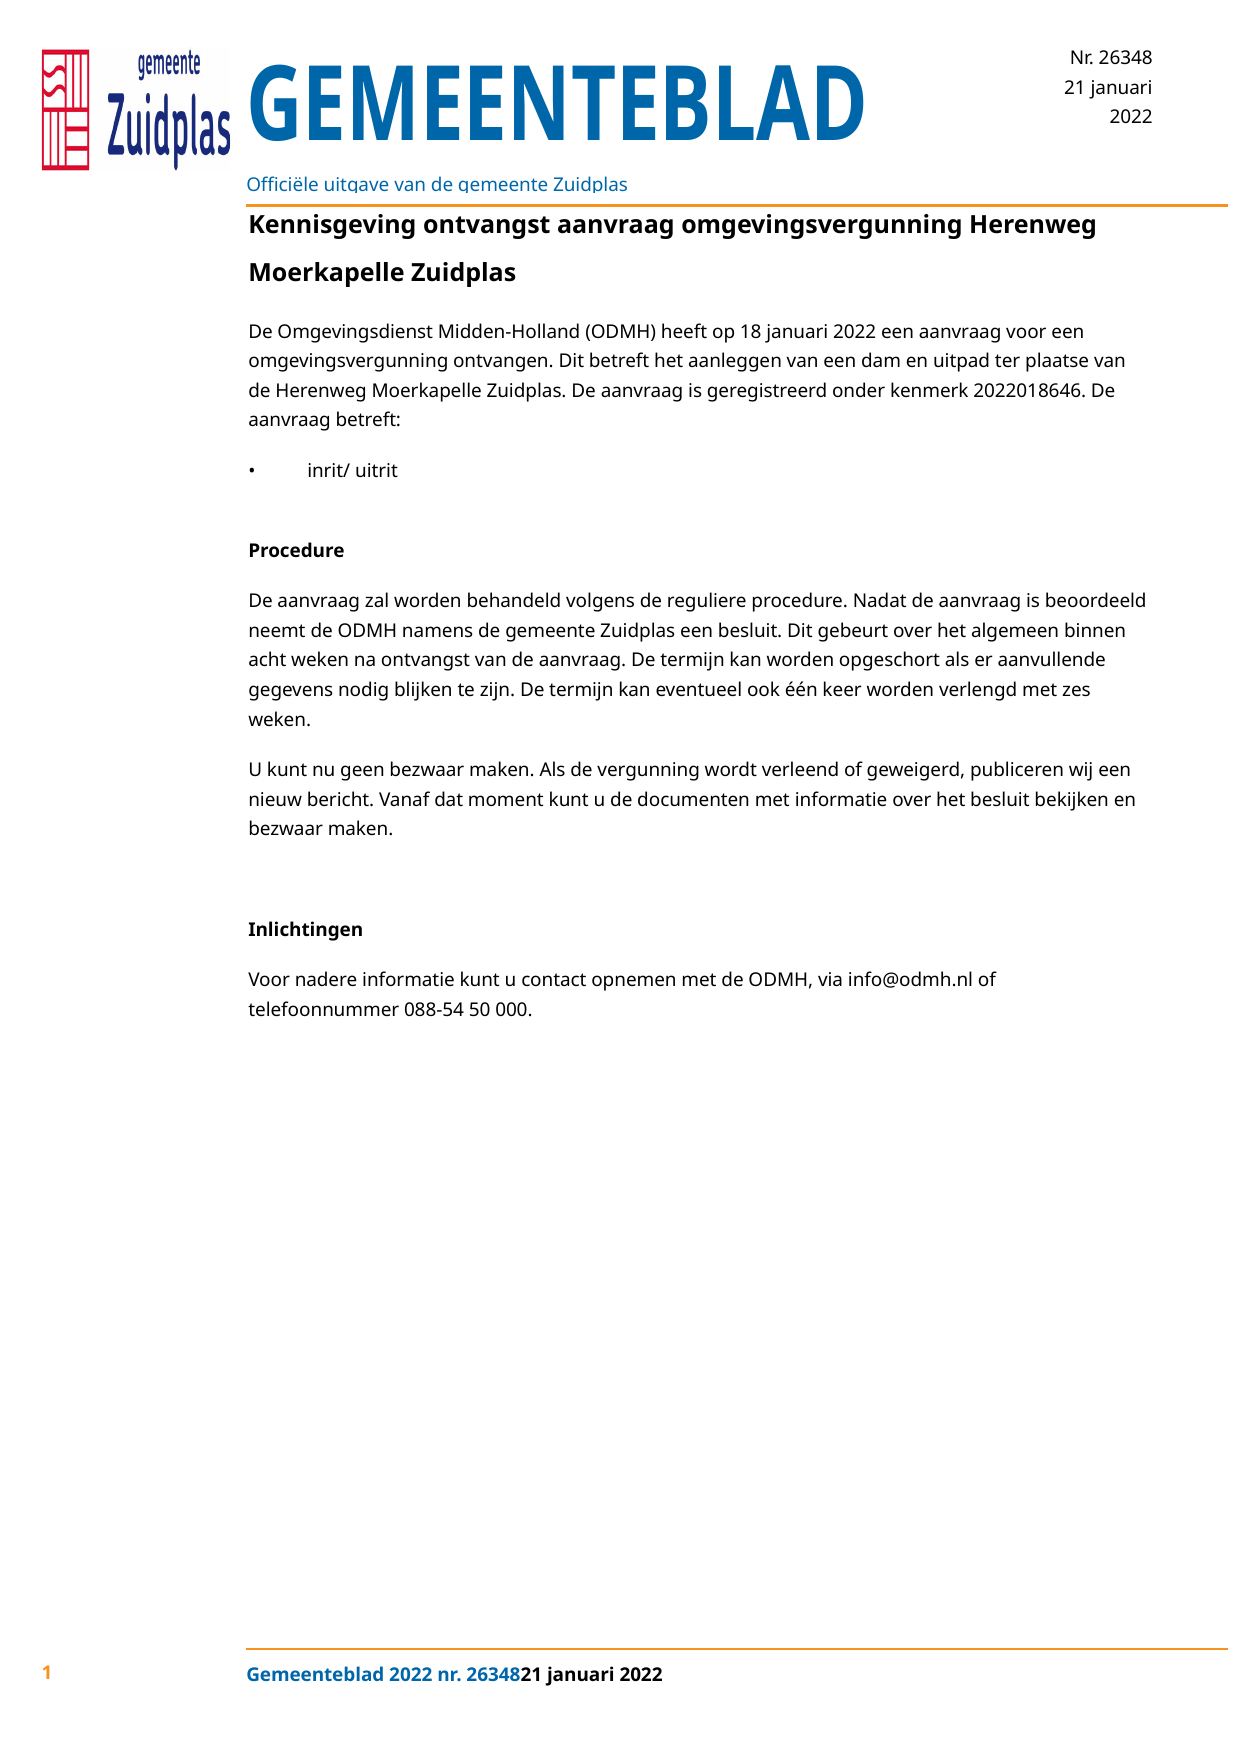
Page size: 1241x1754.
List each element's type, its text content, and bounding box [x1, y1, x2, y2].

text Voor nadere informatie kunt u contact opnemen met de ODMH, via info@odmh.nl of telefoonnummer 088-54 50 000. [248, 967, 1152, 1022]
text Procedure [248, 537, 1152, 563]
text U kunt nu geen bezwaar maken. Als de vergunning wordt verleend of geweigerd, publiceren wij een nieuw bericht. Vanaf dat moment kunt u de documenten met informatie over het besluit bekijken en bezwaar maken. [248, 756, 1152, 841]
text Inlichtingen [248, 916, 1152, 942]
text De Omgevingsdienst Midden-Holland (ODMH) heeft op 18 januari 2022 een aanvraag voor een omgevingsvergunning ontvangen. Dit betreft het aanleggen van een dam en uitpad ter plaatse van de Herenweg Moerkapelle Zuidplas. De aanvraag is geregistreerd onder kenmerk 2022018646. De aanvraag betreft: [248, 318, 1152, 432]
list inrit/ uitrit [248, 457, 1152, 483]
text De aanvraag zal worden behandeld volgens de reguliere procedure. Nadat de aanvraag is beoordeeld neemt de ODMH namens de gemeente Zuidplas een besluit. Dit gebeurt over het algemeen binnen acht weken na ontvangst van de aanvraag. De termijn kan worden opgeschort als er aanvullende gegevens nodig blijken te zijn. De termijn kan eventueel ook één keer worden verlengd met zes weken. [248, 587, 1152, 732]
picture [41, 47, 231, 172]
text Kennisgeving ontvangst aanvraag omgevingsvergunning Herenweg Moerkapelle Zuidplas [248, 207, 1152, 288]
